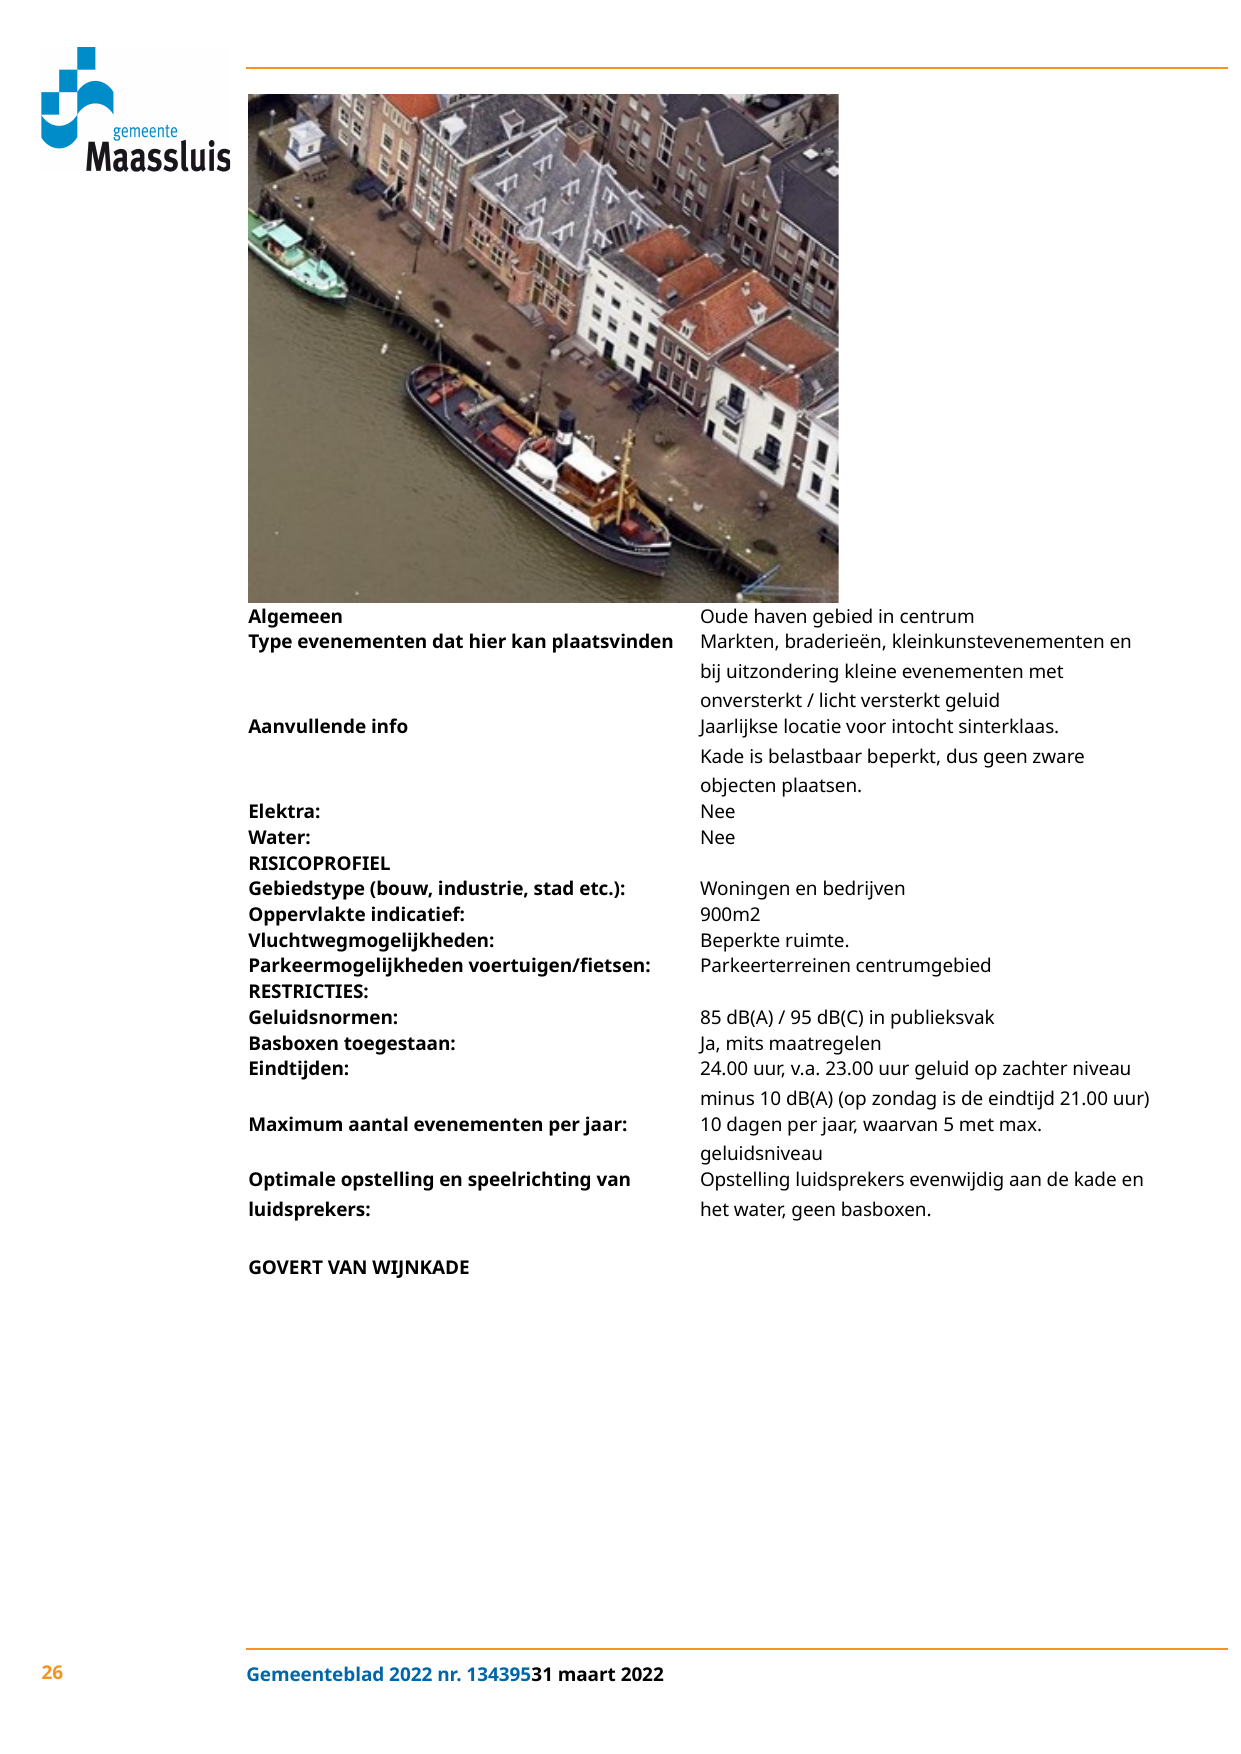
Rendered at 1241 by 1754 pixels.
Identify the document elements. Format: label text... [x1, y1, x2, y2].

table_cell Vluchtwegmogelijkheden: [248, 927, 700, 953]
table_cell Nee [700, 824, 1152, 850]
table_cell Woningen en bedrijven [700, 876, 1152, 901]
table_cell 10 dagen per jaar, waarvan 5 met max. geluidsniveau [700, 1111, 1152, 1166]
table_cell Parkeerterreinen centrumgebied [700, 953, 1152, 978]
table_cell Algemeen [248, 603, 700, 628]
table_cell Opstelling luidsprekers evenwijdig aan de kade en het water, geen basboxen. [700, 1166, 1152, 1222]
table_cell Beperkte ruimte. [700, 927, 1152, 953]
table_cell Optimale opstelling en speelrichting van luidsprekers: [248, 1166, 700, 1222]
table_header GOVERT VAN WIJNKADE [248, 1255, 1152, 1280]
table_cell Aanvullende info [248, 714, 700, 798]
picture [41, 47, 77, 92]
picture [41, 47, 231, 172]
table_cell Gebiedstype (bouw, industrie, stad etc.): [248, 876, 700, 901]
table_cell Oude haven gebied in centrum [700, 603, 1152, 628]
table_cell Parkeermogelijkheden voertuigen/fietsen: [248, 953, 700, 978]
table_cell [839, 95, 1152, 603]
table_cell Basboxen toegestaan: [248, 1030, 700, 1056]
table_cell 85 dB(A) / 95 dB(C) in publieksvak [700, 1004, 1152, 1030]
table_cell Nee [700, 798, 1152, 824]
table_cell Ja, mits maatregelen [700, 1030, 1152, 1056]
table_cell Markten, braderieën, kleinkunstevenementen en bij uitzondering kleine evenementen met onversterkt / licht versterkt geluid [700, 629, 1152, 713]
table_cell RESTRICTIES: [248, 979, 1152, 1004]
table_cell 24.00 uur, v.a. 23.00 uur geluid op zachter niveau minus 10 dB(A) (op zondag is de eindtijd 21.00 uur) [700, 1056, 1152, 1111]
table_cell Eindtijden: [248, 1056, 700, 1111]
table_cell Geluidsnormen: [248, 1004, 700, 1030]
table_cell Water: [248, 824, 700, 850]
table_cell 900m2 [700, 901, 1152, 927]
table_cell Elektra: [248, 798, 700, 824]
table_cell Jaarlijkse locatie voor intocht sinterklaas. Kade is belastbaar beperkt, dus geen zware objecten plaatsen. [700, 714, 1152, 798]
table_cell Maximum aantal evenementen per jaar: [248, 1111, 700, 1166]
picture [248, 94, 839, 603]
table_cell Type evenementen dat hier kan plaatsvinden [248, 629, 700, 713]
table_cell Oppervlakte indicatief: [248, 901, 700, 927]
table_cell RISICOPROFIEL [248, 850, 1152, 876]
